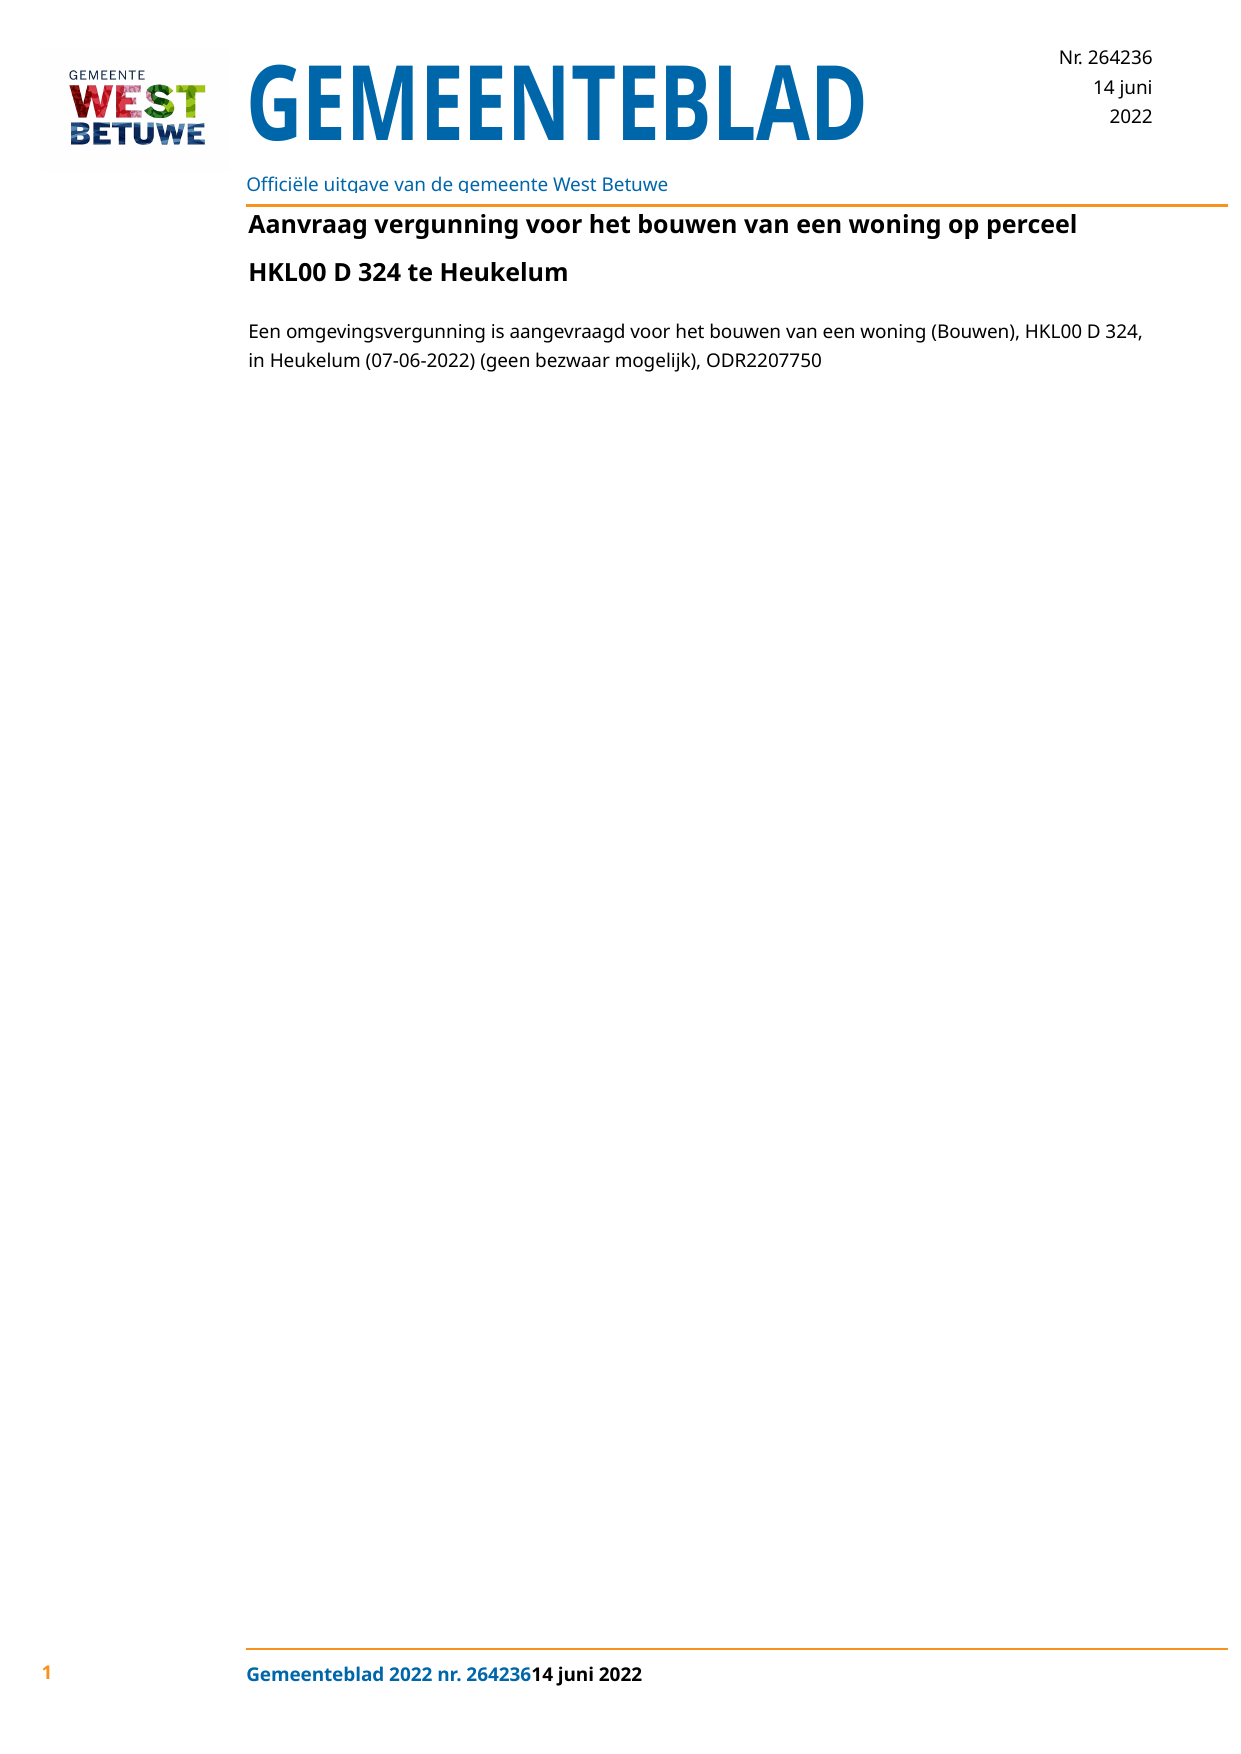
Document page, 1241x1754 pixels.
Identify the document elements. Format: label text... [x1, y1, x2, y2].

text Aanvraag vergunning voor het bouwen van een woning op perceel HKL00 D 324 te Heukelum [248, 207, 1152, 288]
text Een omgevingsvergunning is aangevraagd voor het bouwen van een woning (Bouwen), HKL00 D 324, in Heukelum (07-06-2022) (geen bezwaar mogelijk), ODR2207750 [248, 318, 1152, 373]
picture [41, 47, 231, 172]
